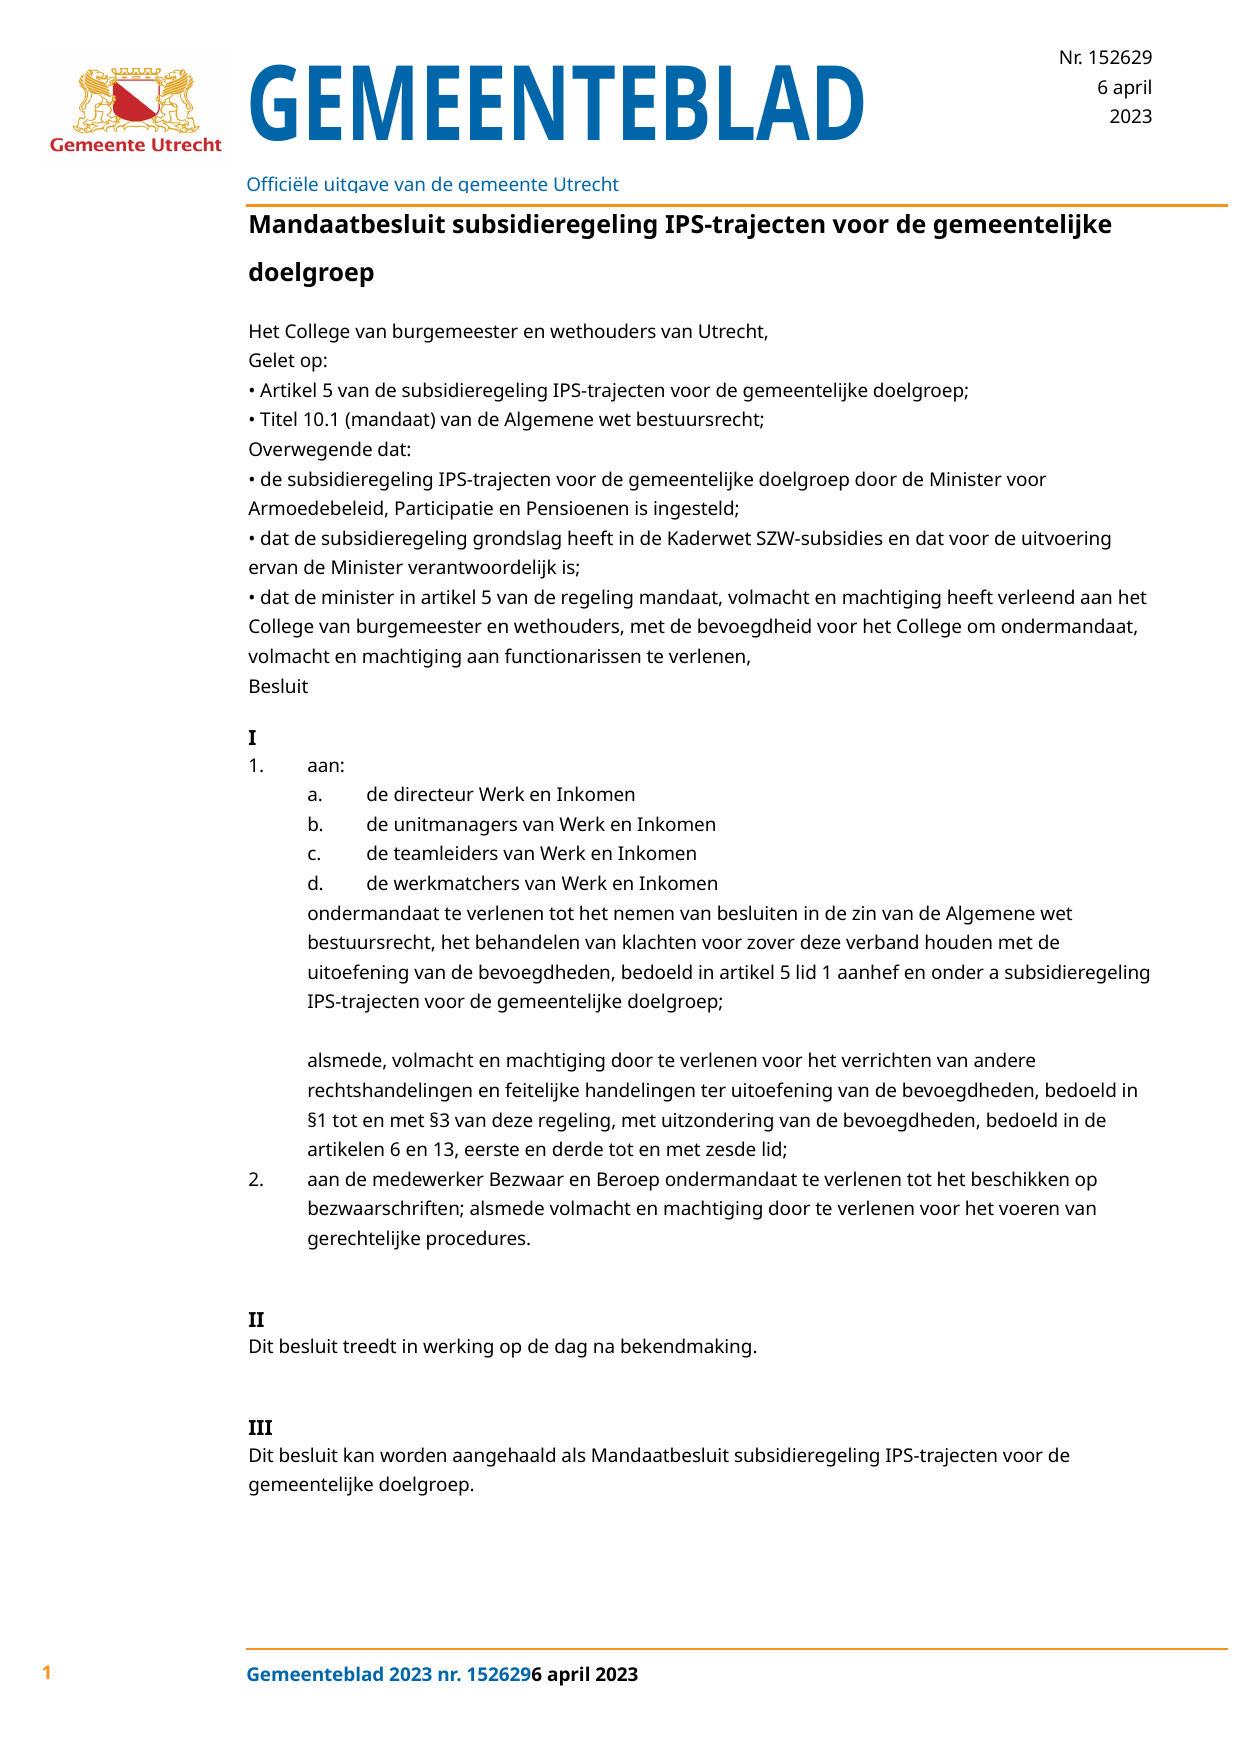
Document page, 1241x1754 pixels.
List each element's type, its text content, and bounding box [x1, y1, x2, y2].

list aan: [248, 752, 1152, 777]
text • dat de minister in artikel 5 van de regeling mandaat, volmacht en machtiging heeft verleend aan het College van burgemeester en wethouders, met de bevoegdheid voor het College om ondermandaat, volmacht en machtiging aan functionarissen te verlenen, [248, 584, 1152, 669]
text Dit besluit treedt in werking op de dag na bekendmaking. [248, 1333, 1152, 1359]
text • Titel 10.1 (mandaat) van de Algemene wet bestuursrecht; [248, 407, 1152, 432]
text Mandaatbesluit subsidieregeling IPS-trajecten voor de gemeentelijke doelgroep [248, 207, 1152, 288]
text • de subsidieregeling IPS-trajecten voor de gemeentelijke doelgroep door de Minister voor Armoedebeleid, Participatie en Pensioenen is ingesteld; [248, 466, 1152, 521]
text Dit besluit kan worden aangehaald als Mandaatbesluit subsidieregeling IPS-trajecten voor de gemeentelijke doelgroep. [248, 1442, 1152, 1497]
picture [41, 47, 231, 172]
list de werkmatchers van Werk en Inkomen [307, 870, 1152, 896]
list de unitmanagers van Werk en Inkomen [307, 811, 1152, 837]
text II [248, 1305, 1152, 1333]
list de directeur Werk en Inkomen [307, 781, 1152, 807]
text Overwegende dat: [248, 436, 1152, 462]
list aan de medewerker Bezwaar en Beroep ondermandaat te verlenen tot het beschikken op bezwaarschriften; alsmede volmacht en machtiging door te verlenen voor het voeren van gerechtelijke procedures. [248, 1166, 1152, 1251]
text Het College van burgemeester en wethouders van Utrecht, [248, 318, 1152, 344]
text • Artikel 5 van de subsidieregeling IPS-trajecten voor de gemeentelijke doelgroep; [248, 377, 1152, 403]
text Gelet op: [248, 347, 1152, 373]
list alsmede, volmacht en machtiging door te verlenen voor het verrichten van andere rechtshandelingen en feitelijke handelingen ter uitoefening van de bevoegdheden, bedoeld in §1 tot en met §3 van deze regeling, met uitzondering van de bevoegdheden, bedoeld in de artikelen 6 en 13, eerste en derde tot en met zesde lid; [248, 1048, 1152, 1162]
text I [248, 723, 1152, 752]
list de teamleiders van Werk en Inkomen [307, 841, 1152, 866]
text Besluit [248, 673, 1152, 699]
text III [248, 1413, 1152, 1442]
list ondermandaat te verlenen tot het nemen van besluiten in de zin van de Algemene wet bestuursrecht, het behandelen van klachten voor zover deze verband houden met de uitoefening van de bevoegdheden, bedoeld in artikel 5 lid 1 aanhef en onder a subsidieregeling IPS-trajecten voor de gemeentelijke doelgroep; [248, 900, 1152, 1014]
text • dat de subsidieregeling grondslag heeft in de Kaderwet SZW-subsidies en dat voor de uitvoering ervan de Minister verantwoordelijk is; [248, 525, 1152, 580]
